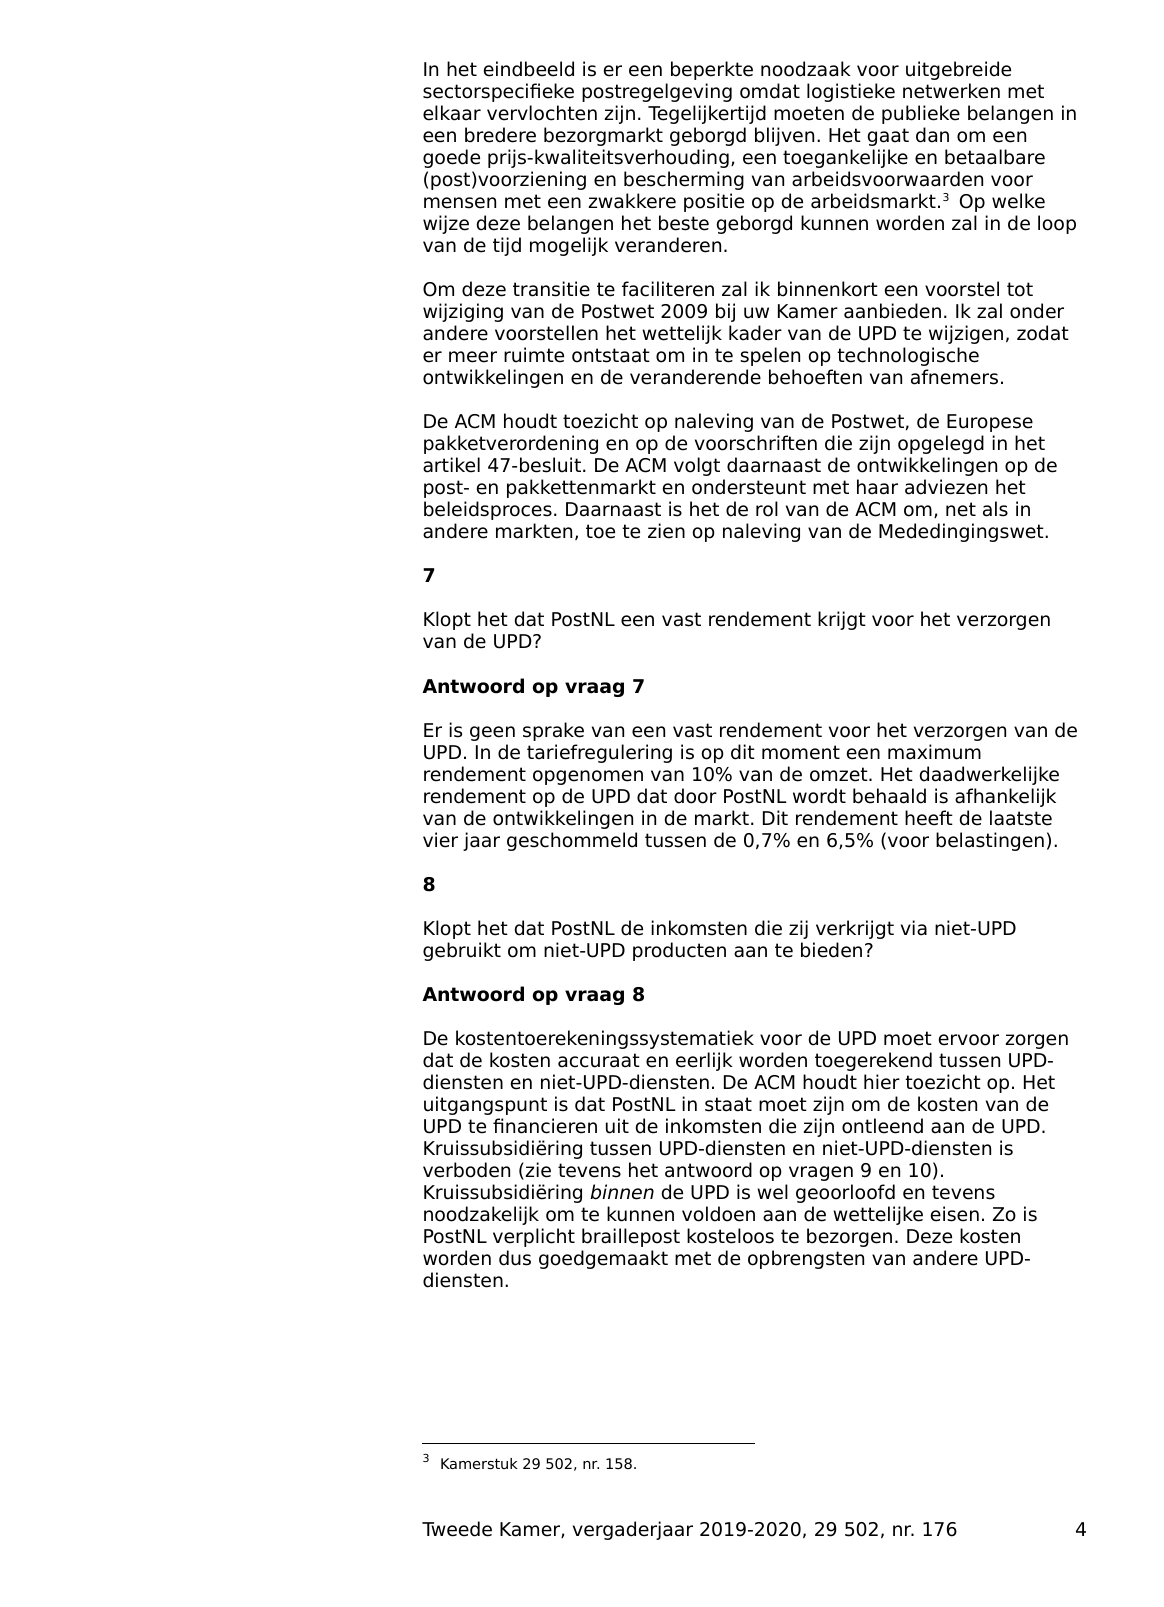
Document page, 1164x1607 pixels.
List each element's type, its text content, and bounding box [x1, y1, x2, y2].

text Klopt het dat PostNL de inkomsten die zij verkrijgt via niet-UPD gebruikt om niet-UPD producten aan te bieden? [422, 918, 1087, 962]
text Klopt het dat PostNL een vast rendement krijgt voor het verzorgen van de UPD? [422, 609, 1087, 653]
text Kamerstuk 29 502, nr. 158. [422, 1452, 1087, 1474]
subtitle 8 [422, 874, 1087, 896]
text Er is geen sprake van een vast rendement voor het verzorgen van de UPD. In de tariefregulering is op dit moment een maximum rendement opgenomen van 10% van de omzet. Het daadwerkelijke rendement op de UPD dat door PostNL wordt behaald is afhankelijk van de ontwikkelingen in de markt. Dit rendement heeft de laatste vier jaar geschommeld tussen de 0,7% en 6,5% (voor belastingen). [422, 720, 1087, 852]
subtitle Antwoord op vraag 8 [422, 984, 1087, 1006]
subtitle Antwoord op vraag 7 [422, 676, 1087, 697]
text Om deze transitie te faciliteren zal ik binnenkort een voorstel tot wijziging van de Postwet 2009 bij uw Kamer aanbieden. Ik zal onder andere voorstellen het wettelijk kader van de UPD te wijzigen, zodat er meer ruimte ontstaat om in te spelen op technologische ontwikkelingen en de veranderende behoeften van afnemers. [422, 279, 1087, 389]
subtitle 7 [422, 565, 1087, 587]
text In het eindbeeld is er een beperkte noodzaak voor uitgebreide sectorspecifieke postregelgeving omdat logistieke netwerken met elkaar vervlochten zijn. Tegelijkertijd moeten de publieke belangen in een bredere bezorgmarkt geborgd blijven. Het gaat dan om een goede prijs-kwaliteitsverhouding, een toegankelijke en betaalbare (post)voorziening en bescherming van arbeidsvoorwaarden voor mensen met een zwakkere positie op de arbeidsmarkt. Op welke wijze deze belangen het beste geborgd kunnen worden zal in de loop van de tijd mogelijk veranderen. [422, 59, 1087, 257]
text De ACM houdt toezicht op naleving van de Postwet, de Europese pakketverordening en op de voorschriften die zijn opgelegd in het artikel 47-besluit. De ACM volgt daarnaast de ontwikkelingen op de post- en pakkettenmarkt en ondersteunt met haar adviezen het beleidsproces. Daarnaast is het de rol van de ACM om, net als in andere markten, toe te zien op naleving van de Mededingingswet. [422, 411, 1087, 543]
text De kostentoerekeningssystematiek voor de UPD moet ervoor zorgen dat de kosten accuraat en eerlijk worden toegerekend tussen UPD-diensten en niet-UPD-diensten. De ACM houdt hier toezicht op. Het uitgangspunt is dat PostNL in staat moet zijn om de kosten van de UPD te financieren uit de inkomsten die zijn ontleend aan de UPD. Kruissubsidiëring tussen UPD-diensten en niet-UPD-diensten is verboden (zie tevens het antwoord op vragen 9 en 10). Kruissubsidiëring binnen de UPD is wel geoorloofd en tevens noodzakelijk om te kunnen voldoen aan de wettelijke eisen. Zo is PostNL verplicht braillepost kosteloos te bezorgen. Deze kosten worden dus goedgemaakt met de opbrengsten van andere UPD-diensten. [422, 1028, 1087, 1292]
